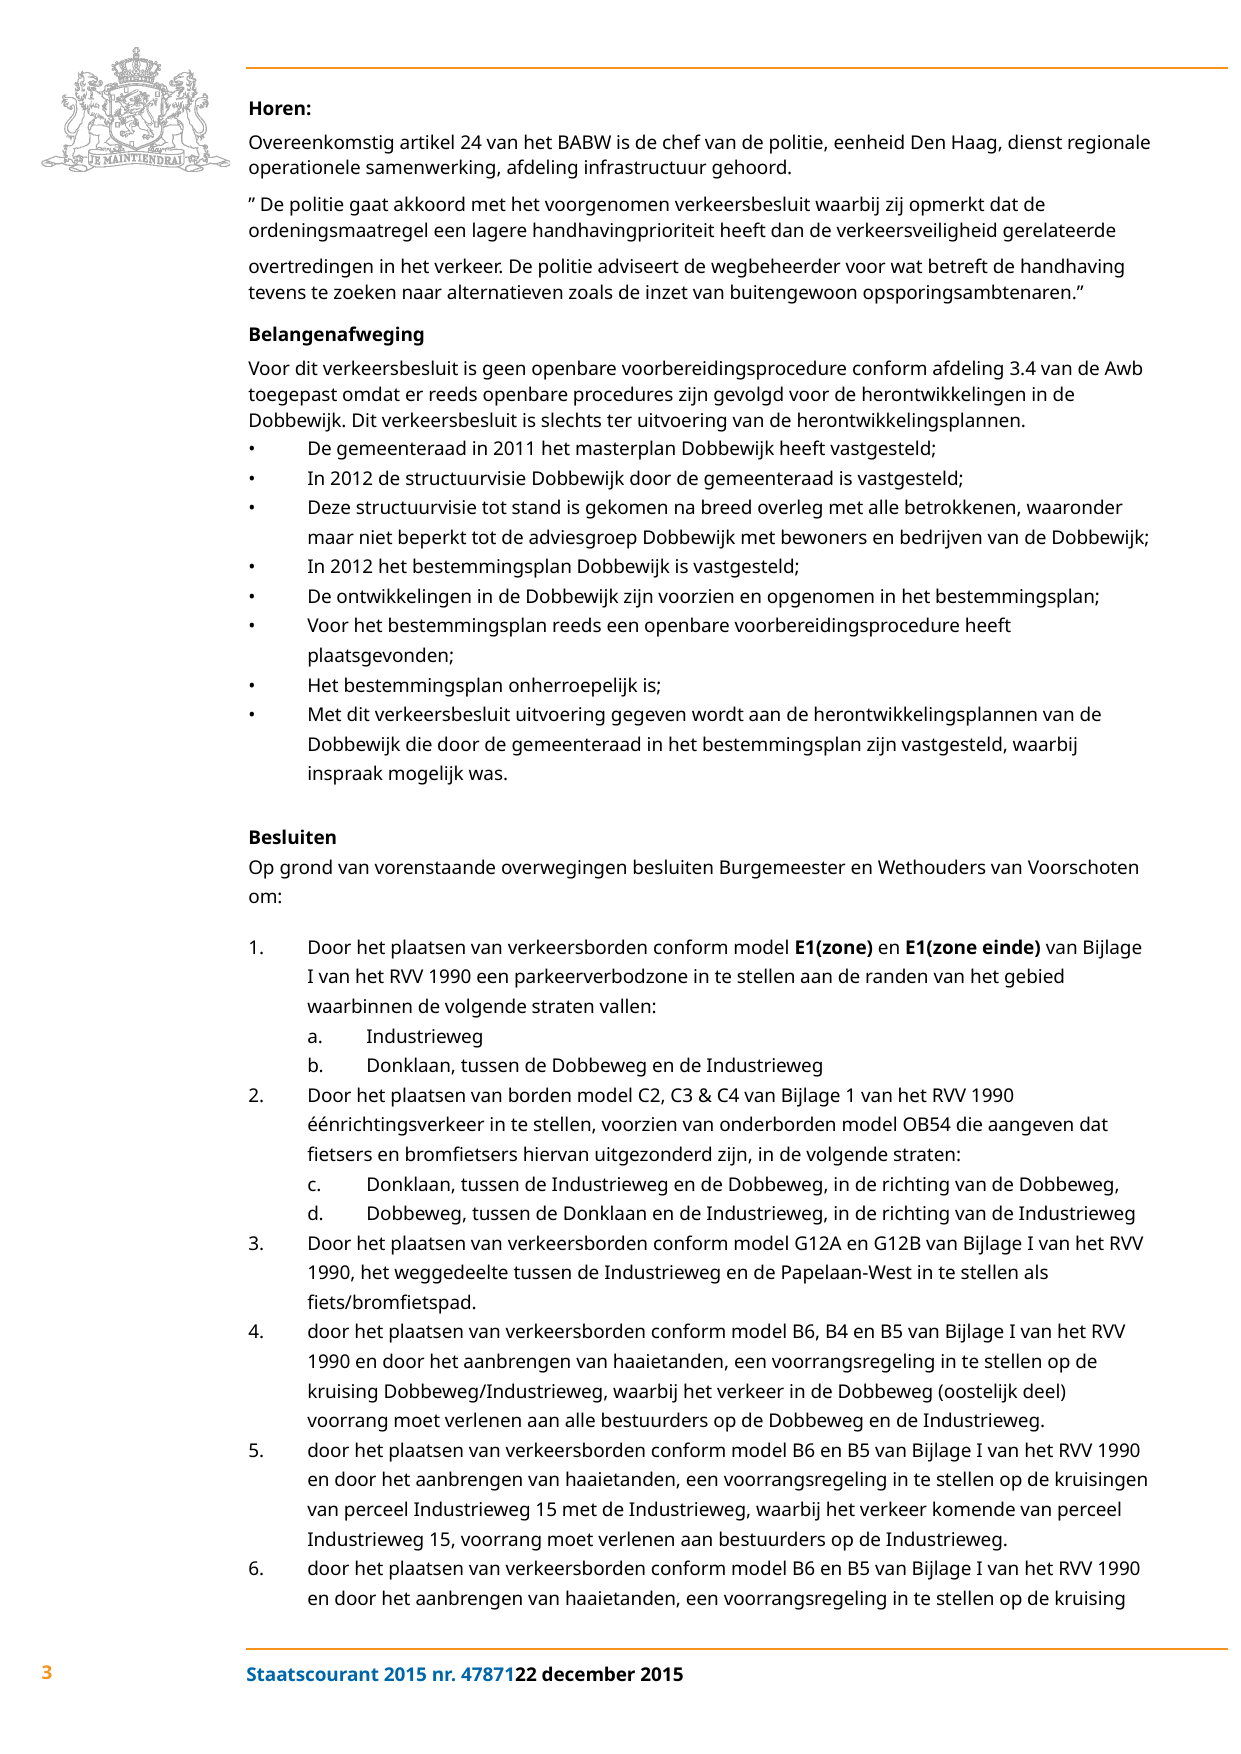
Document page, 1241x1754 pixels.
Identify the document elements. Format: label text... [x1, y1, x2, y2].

list De gemeenteraad in 2011 het masterplan Dobbewijk heeft vastgesteld; [248, 435, 1152, 461]
text Besluiten [248, 824, 1152, 850]
list In 2012 de structuurvisie Dobbewijk door de gemeenteraad is vastgesteld; [248, 465, 1152, 490]
text overtredingen in het verkeer. De politie adviseert de wegbeheerder voor wat betreft de handhaving tevens te zoeken naar alternatieven zoals de inzet van buitengewoon opsporingsambtenaren.” [248, 254, 1152, 305]
list Industrieweg [307, 1023, 1152, 1048]
list Donklaan, tussen de Industrieweg en de Dobbeweg, in de richting van de Dobbeweg, [307, 1171, 1152, 1196]
list Donklaan, tussen de Dobbeweg en de Industrieweg [307, 1052, 1152, 1078]
list Dobbeweg, tussen de Donklaan en de Industrieweg, in de richting van de Industrieweg [307, 1200, 1152, 1226]
text Horen: [248, 95, 1152, 121]
list door het plaatsen van verkeersborden conform model B6 en B5 van Bijlage I van het RVV 1990 en door het aanbrengen van haaietanden, een voorrangsregeling in te stellen op de kruisingen van perceel Industrieweg 15 met de Industrieweg, waarbij het verkeer komende van perceel Industrieweg 15, voorrang moet verlenen aan bestuurders op de Industrieweg. [248, 1437, 1152, 1551]
picture [41, 47, 231, 172]
list Door het plaatsen van verkeersborden conform model G12A en G12B van Bijlage I van het RVV 1990, het weggedeelte tussen de Industrieweg en de Papelaan-West in te stellen als fiets/bromfietspad. [248, 1230, 1152, 1315]
list Door het plaatsen van borden model C2, C3 & C4 van Bijlage 1 van het RVV 1990 éénrichtingsverkeer in te stellen, voorzien van onderborden model OB54 die aangeven dat fietsers en bromfietsers hiervan uitgezonderd zijn, in de volgende straten: [248, 1082, 1152, 1167]
list De ontwikkelingen in de Dobbewijk zijn voorzien en opgenomen in het bestemmingsplan; [248, 583, 1152, 609]
list door het plaatsen van verkeersborden conform model B6 en B5 van Bijlage I van het RVV 1990 en door het aanbrengen van haaietanden, een voorrangsregeling in te stellen op de kruising [248, 1555, 1152, 1611]
list Het bestemmingsplan onherroepelijk is; [248, 672, 1152, 697]
text Belangenafweging [248, 321, 1152, 347]
text Op grond van vorenstaande overwegingen besluiten Burgemeester en Wethouders van Voorschoten om: [248, 854, 1152, 909]
list Met dit verkeersbesluit uitvoering gegeven wordt aan de herontwikkelingsplannen van de Dobbewijk die door de gemeenteraad in het bestemmingsplan zijn vastgesteld, waarbij inspraak mogelijk was. [248, 701, 1152, 786]
text Overeenkomstig artikel 24 van het BABW is de chef van de politie, eenheid Den Haag, dienst regionale operationele samenwerking, afdeling infrastructuur gehoord. [248, 129, 1152, 180]
list In 2012 het bestemmingsplan Dobbewijk is vastgesteld; [248, 553, 1152, 579]
list Deze structuurvisie tot stand is gekomen na breed overleg met alle betrokkenen, waaronder maar niet beperkt tot de adviesgroep Dobbewijk met bewoners en bedrijven van de Dobbewijk; [248, 494, 1152, 549]
list door het plaatsen van verkeersborden conform model B6, B4 en B5 van Bijlage I van het RVV 1990 en door het aanbrengen van haaietanden, een voorrangsregeling in te stellen op de kruising Dobbeweg/Industrieweg, waarbij het verkeer in de Dobbeweg (oostelijk deel) voorrang moet verlenen aan alle bestuurders op de Dobbeweg en de Industrieweg. [248, 1319, 1152, 1433]
text Voor dit verkeersbesluit is geen openbare voorbereidingsprocedure conform afdeling 3.4 van de Awb toegepast omdat er reeds openbare procedures zijn gevolgd voor de herontwikkelingen in de Dobbewijk. Dit verkeersbesluit is slechts ter uitvoering van de herontwikkelingsplannen. [248, 355, 1152, 432]
list Door het plaatsen van verkeersborden conform model E1(zone) en E1(zone einde) van Bijlage I van het RVV 1990 een parkeerverbodzone in te stellen aan de randen van het gebied waarbinnen de volgende straten vallen: [248, 934, 1152, 1019]
list Voor het bestemmingsplan reeds een openbare voorbereidingsprocedure heeft plaatsgevonden; [248, 613, 1152, 668]
text ” De politie gaat akkoord met het voorgenomen verkeersbesluit waarbij zij opmerkt dat de ordeningsmaatregel een lagere handhavingprioriteit heeft dan de verkeersveiligheid gerelateerde [248, 191, 1152, 243]
